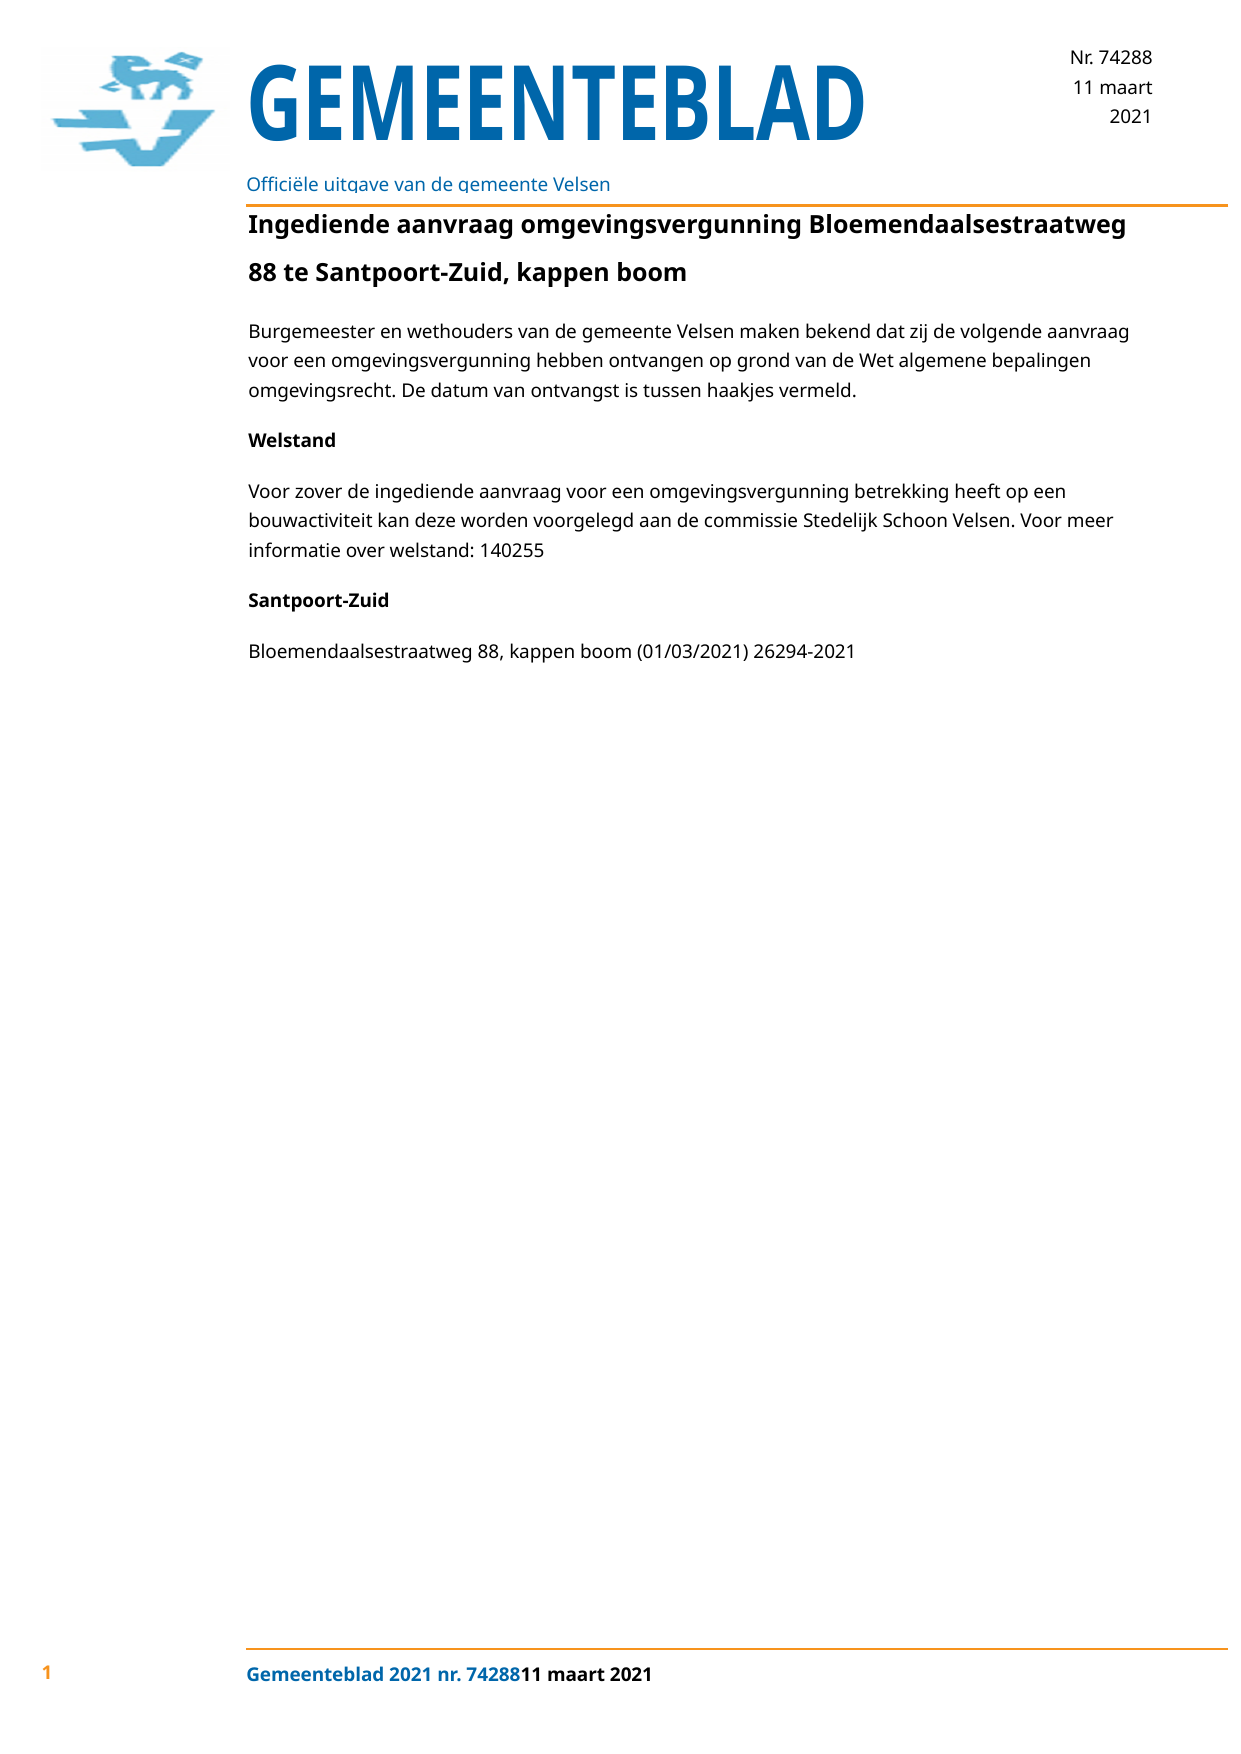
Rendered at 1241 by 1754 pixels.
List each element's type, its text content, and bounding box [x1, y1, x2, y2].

text Welstand [248, 427, 1152, 453]
picture [41, 47, 231, 172]
text Burgemeester en wethouders van de gemeente Velsen maken bekend dat zij de volgende aanvraag voor een omgevingsvergunning hebben ontvangen op grond van de Wet algemene bepalingen omgevingsrecht. De datum van ontvangst is tussen haakjes vermeld. [248, 318, 1152, 403]
text Ingediende aanvraag omgevingsvergunning Bloemendaalsestraatweg 88 te Santpoort-Zuid, kappen boom [248, 207, 1152, 288]
text Santpoort-Zuid [248, 587, 1152, 613]
text Voor zover de ingediende aanvraag voor een omgevingsvergunning betrekking heeft op een bouwactiviteit kan deze worden voorgelegd aan de commissie Stedelijk Schoon Velsen. Voor meer informatie over welstand: 140255 [248, 478, 1152, 563]
text Bloemendaalsestraatweg 88, kappen boom (01/03/2021) 26294-2021 [248, 638, 1152, 664]
